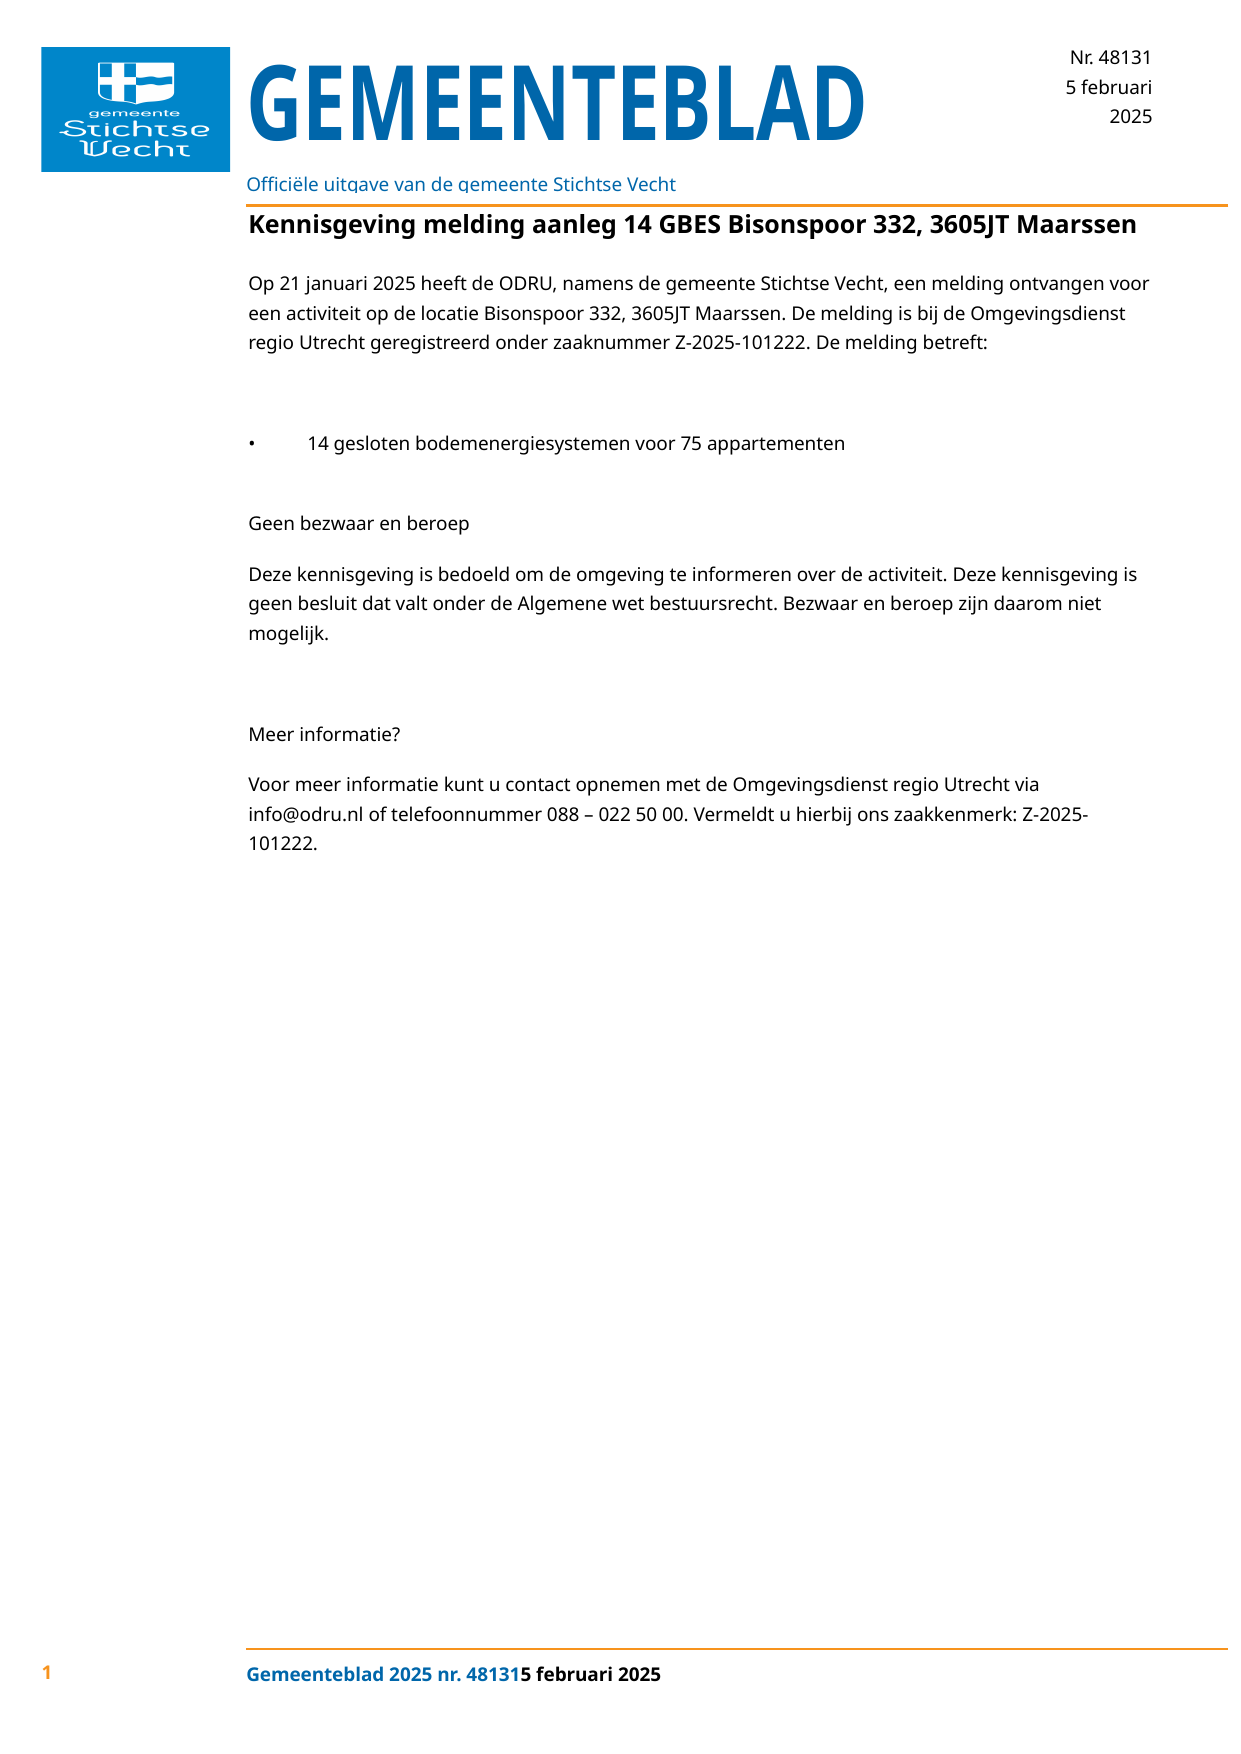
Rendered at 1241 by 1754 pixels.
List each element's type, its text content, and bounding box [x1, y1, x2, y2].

picture [99, 63, 135, 101]
text Deze kennisgeving is bedoeld om de omgeving te informeren over de activiteit. Deze kennisgeving is geen besluit dat valt onder de Algemene wet bestuursrecht. Bezwaar en beroep zijn daarom niet mogelijk. [248, 561, 1152, 646]
list 14 gesloten bodemenergiesystemen voor 75 appartementen [248, 430, 1152, 456]
text Voor meer informatie kunt u contact opnemen met de Omgevingsdienst regio Utrecht via info@odru.nl of telefoonnummer 088 – 022 50 00. Vermeldt u hierbij ons zaakkenmerk: Z-2025-101222. [248, 771, 1152, 856]
text Geen bezwaar en beroep [248, 510, 1152, 536]
text Meer informatie? [248, 721, 1152, 746]
text Kennisgeving melding aanleg 14 GBES Bisonspoor 332, 3605JT Maarssen [248, 207, 1152, 241]
text Op 21 januari 2025 heeft de ODRU, namens de gemeente Stichtse Vecht, een melding ontvangen voor een activiteit op de locatie Bisonspoor 332, 3605JT Maarssen. De melding is bij de Omgevingsdienst regio Utrecht geregistreerd onder zaaknummer Z-2025-101222. De melding betreft: [248, 270, 1152, 355]
picture [137, 63, 174, 103]
